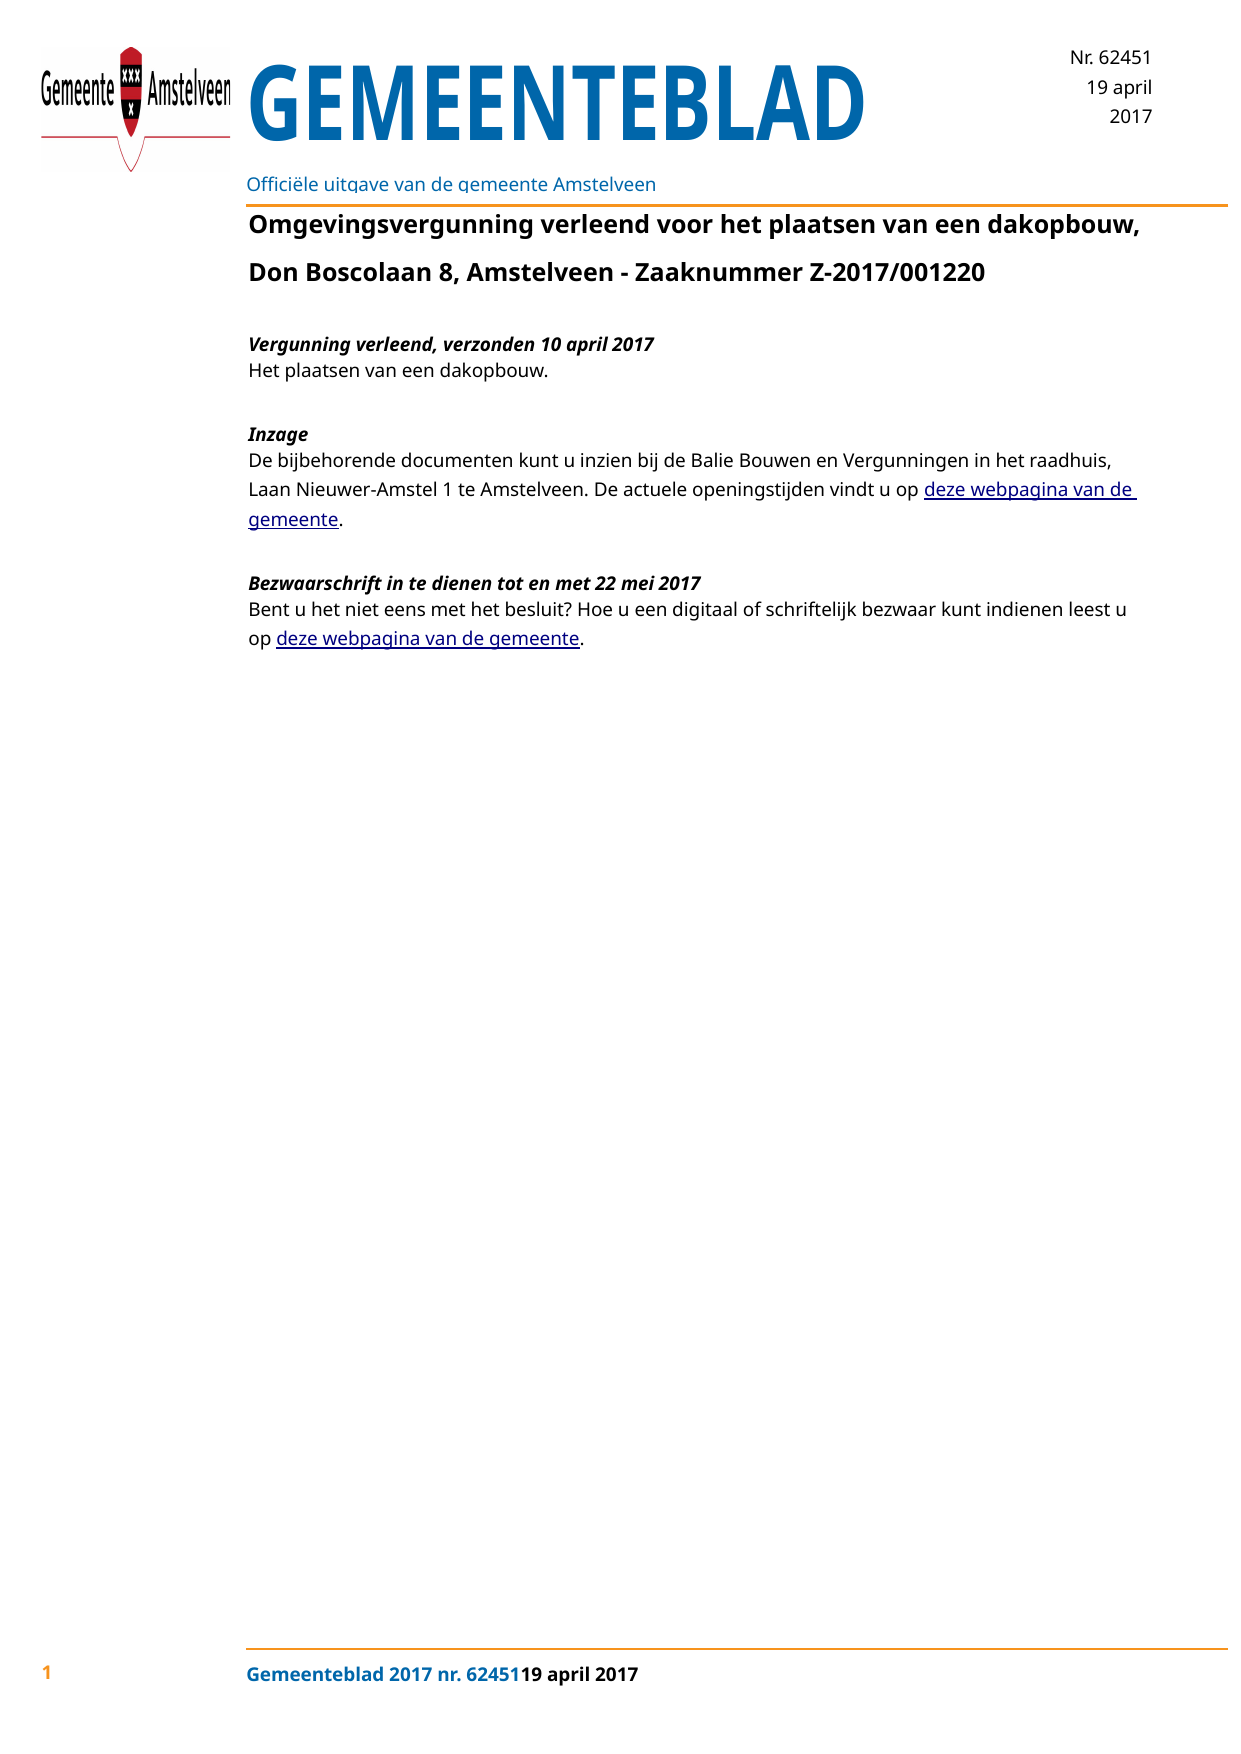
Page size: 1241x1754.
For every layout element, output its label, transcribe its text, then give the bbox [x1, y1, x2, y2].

text Omgevingsvergunning verleend voor het plaatsen van een dakopbouw, Don Boscolaan 8, Amstelveen - Zaaknummer Z-2017/001220 [248, 207, 1152, 288]
text Bent u het niet eens met het besluit? Hoe u een digitaal of schriftelijk bezwaar kunt indienen leest u op deze webpagina van de gemeente. [248, 596, 1152, 651]
picture [41, 47, 231, 172]
text De bijbehorende documenten kunt u inzien bij de Balie Bouwen en Vergunningen in het raadhuis, Laan Nieuwer-Amstel 1 te Amstelveen. De actuele openingstijden vindt u op deze webpagina van de gemeente. [248, 447, 1152, 532]
text Bezwaarschrift in te dienen tot en met 22 mei 2017 [248, 570, 1152, 596]
text Het plaatsen van een dakopbouw. [248, 357, 1152, 383]
text Inzage [248, 421, 1152, 447]
text Vergunning verleend, verzonden 10 april 2017 [248, 331, 1152, 357]
